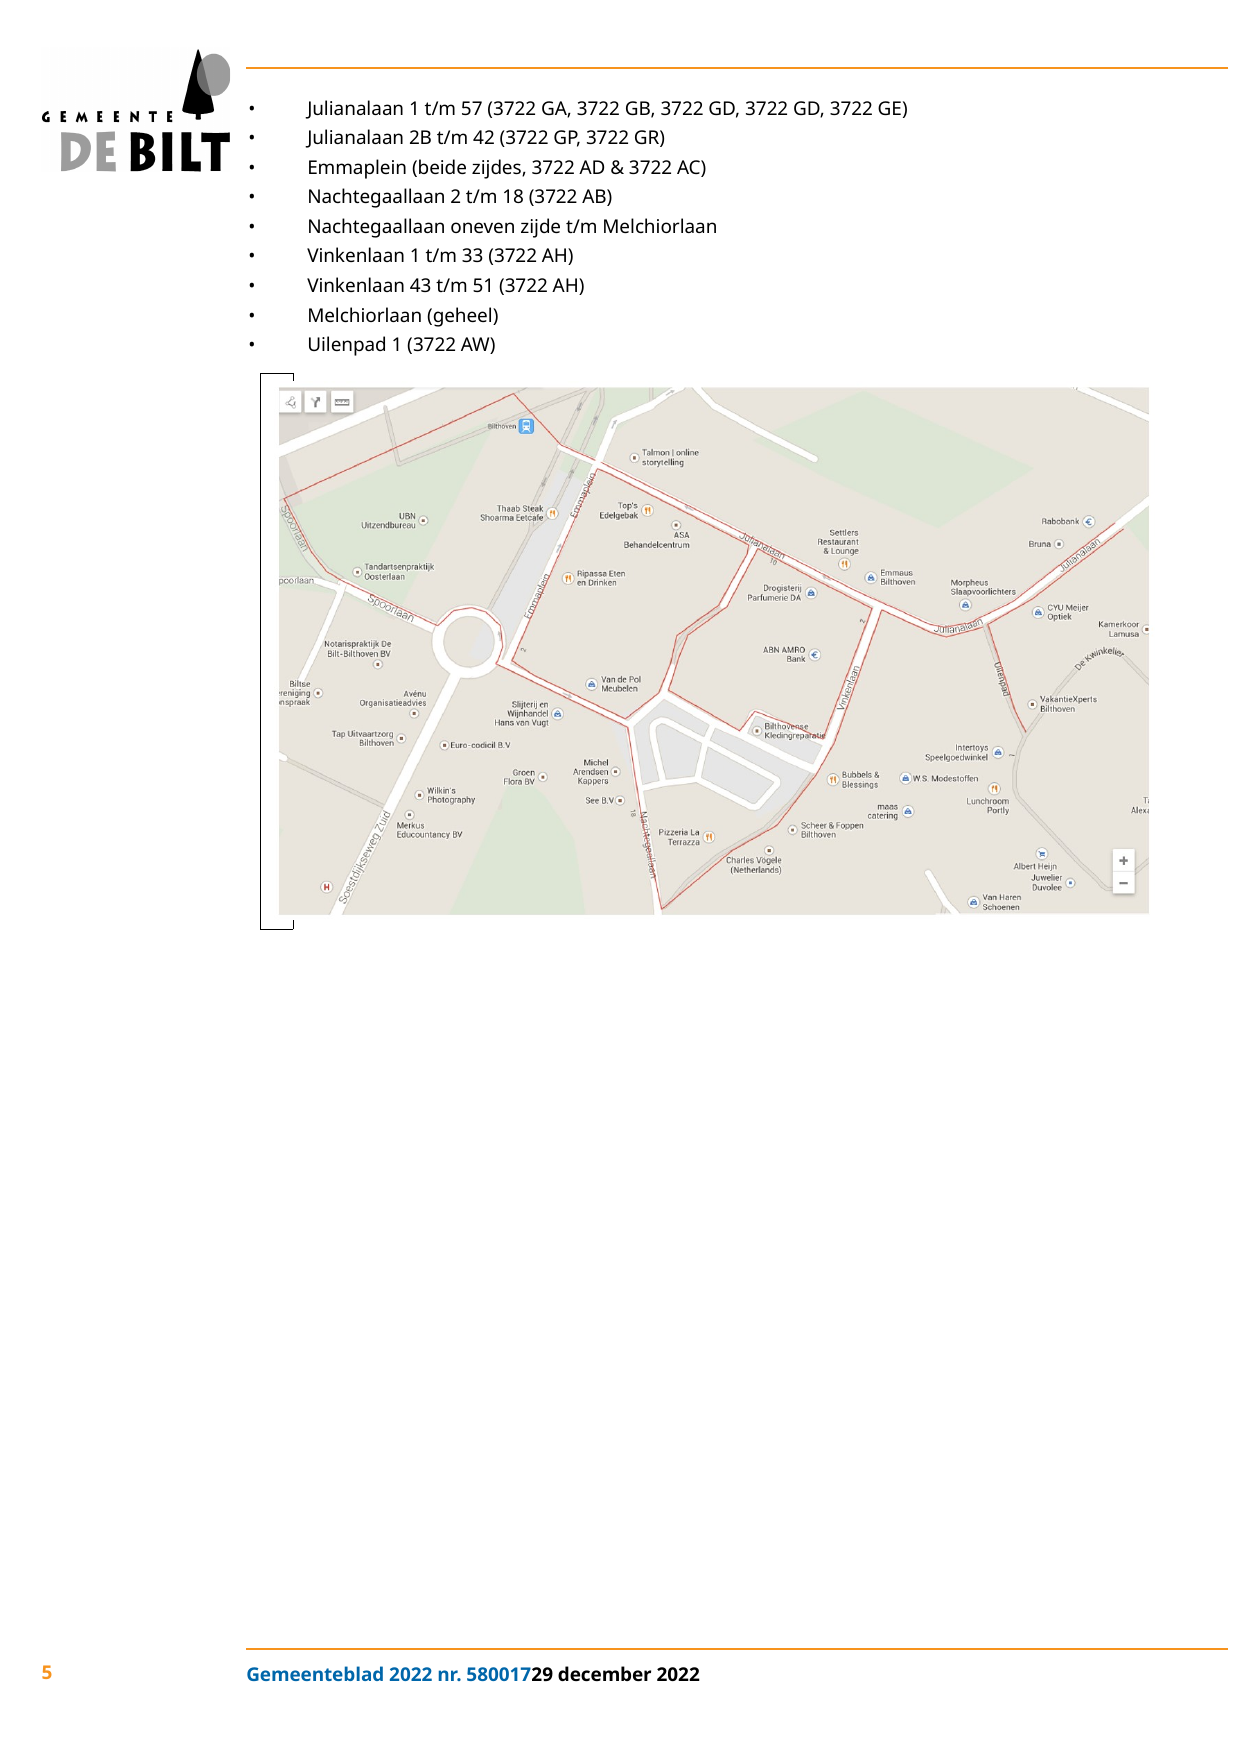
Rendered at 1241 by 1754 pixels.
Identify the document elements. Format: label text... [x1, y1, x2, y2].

list Nachtegaallaan oneven zijde t/m Melchiorlaan [248, 213, 1152, 239]
list Uilenpad 1 (3722 AW) [248, 331, 1152, 357]
list Melchiorlaan (geheel) [248, 302, 1152, 328]
picture [268, 381, 1155, 920]
list Julianalaan 2B t/m 42 (3722 GP, 3722 GR) [248, 124, 1152, 150]
list Vinkenlaan 1 t/m 33 (3722 AH) [248, 243, 1152, 268]
picture [41, 47, 231, 172]
list Julianalaan 1 t/m 57 (3722 GA, 3722 GB, 3722 GD, 3722 GD, 3722 GE) [248, 95, 1152, 121]
list Nachtegaallaan 2 t/m 18 (3722 AB) [248, 183, 1152, 209]
list Emmaplein (beide zijdes, 3722 AD & 3722 AC) [248, 154, 1152, 180]
list Vinkenlaan 43 t/m 51 (3722 AH) [248, 272, 1152, 298]
